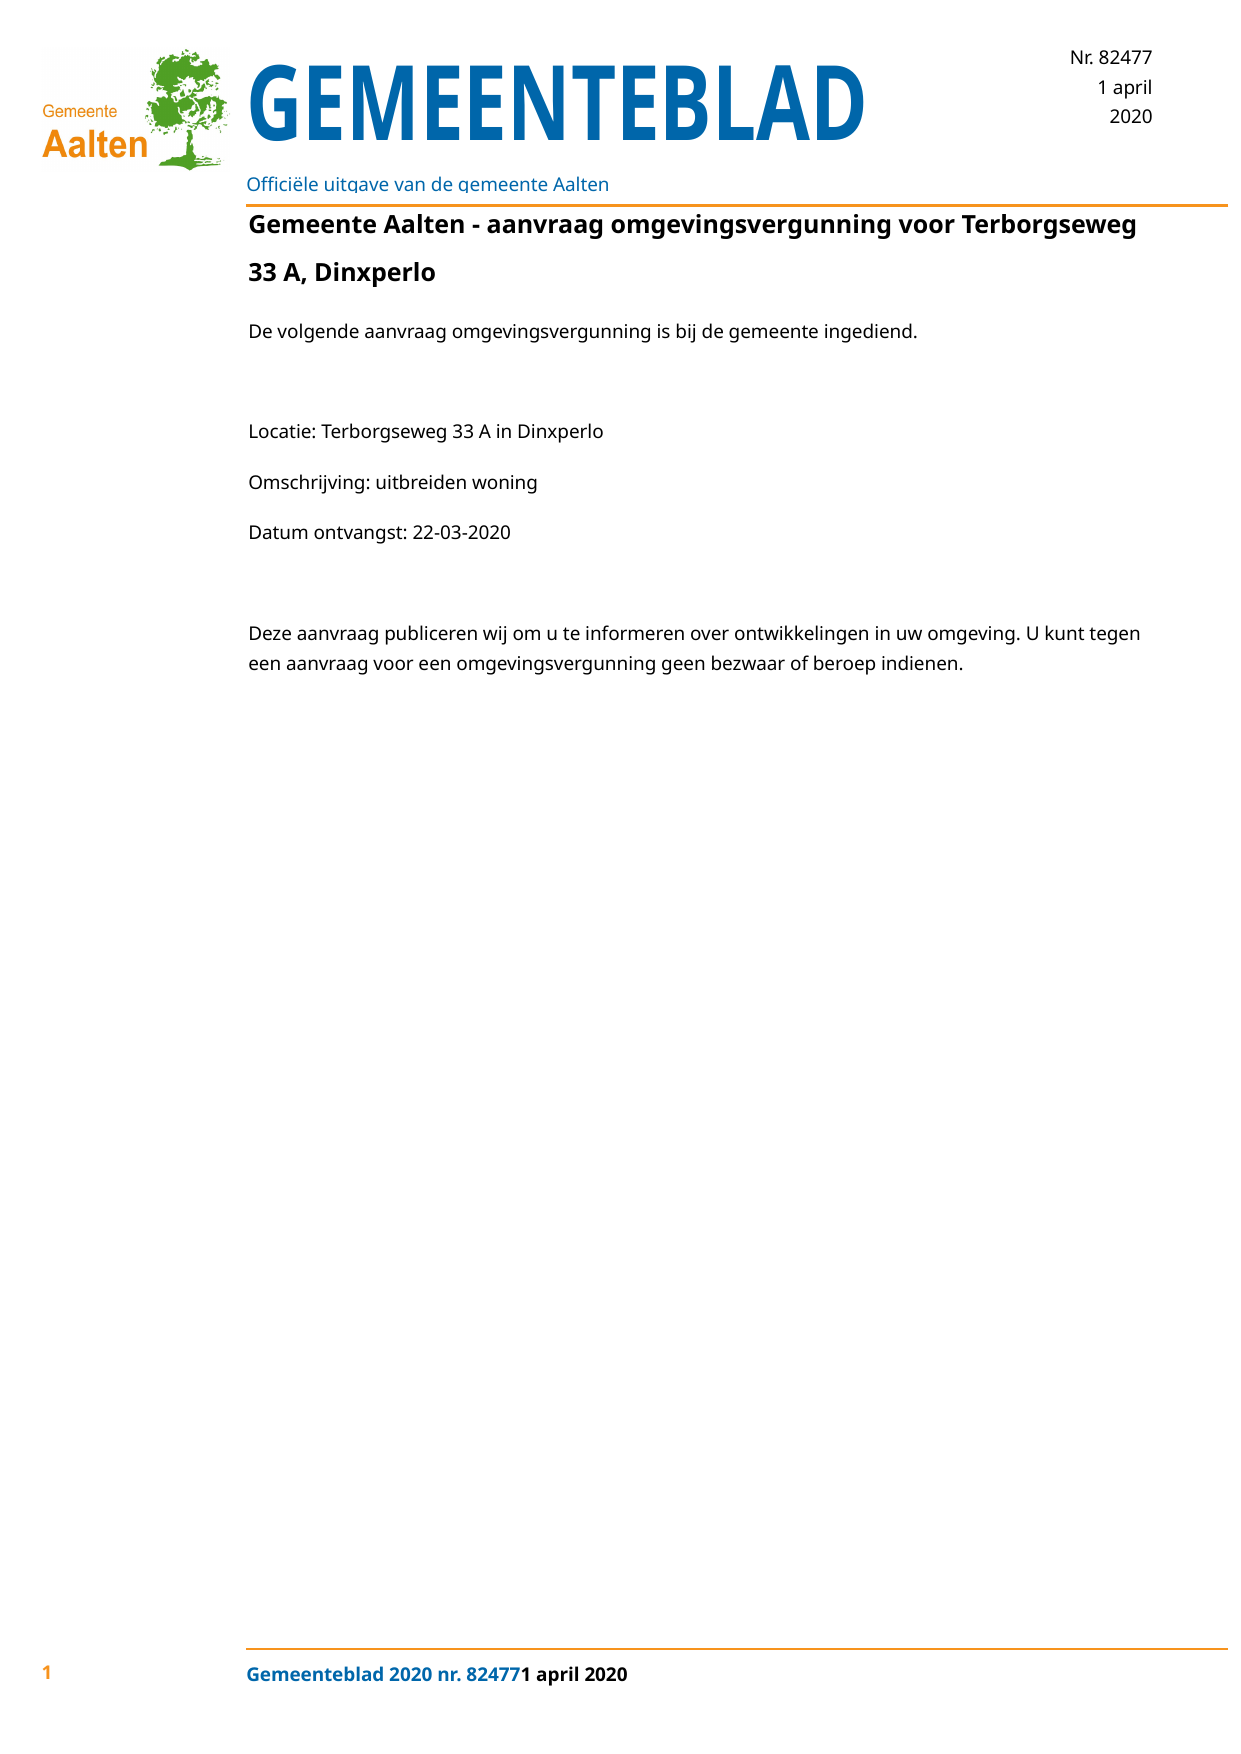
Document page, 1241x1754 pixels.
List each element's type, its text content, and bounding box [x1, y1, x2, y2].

text De volgende aanvraag omgevingsvergunning is bij de gemeente ingediend. [248, 318, 1152, 344]
text Locatie: Terborgseweg 33 A in Dinxperlo [248, 419, 1152, 444]
text Gemeente Aalten - aanvraag omgevingsvergunning voor Terborgseweg 33 A, Dinxperlo [248, 207, 1152, 288]
picture [41, 47, 231, 172]
text Omschrijving: uitbreiden woning [248, 469, 1152, 495]
text Deze aanvraag publiceren wij om u te informeren over ontwikkelingen in uw omgeving. U kunt tegen een aanvraag voor een omgevingsvergunning geen bezwaar of beroep indienen. [248, 620, 1152, 676]
text Datum ontvangst: 22-03-2020 [248, 519, 1152, 545]
